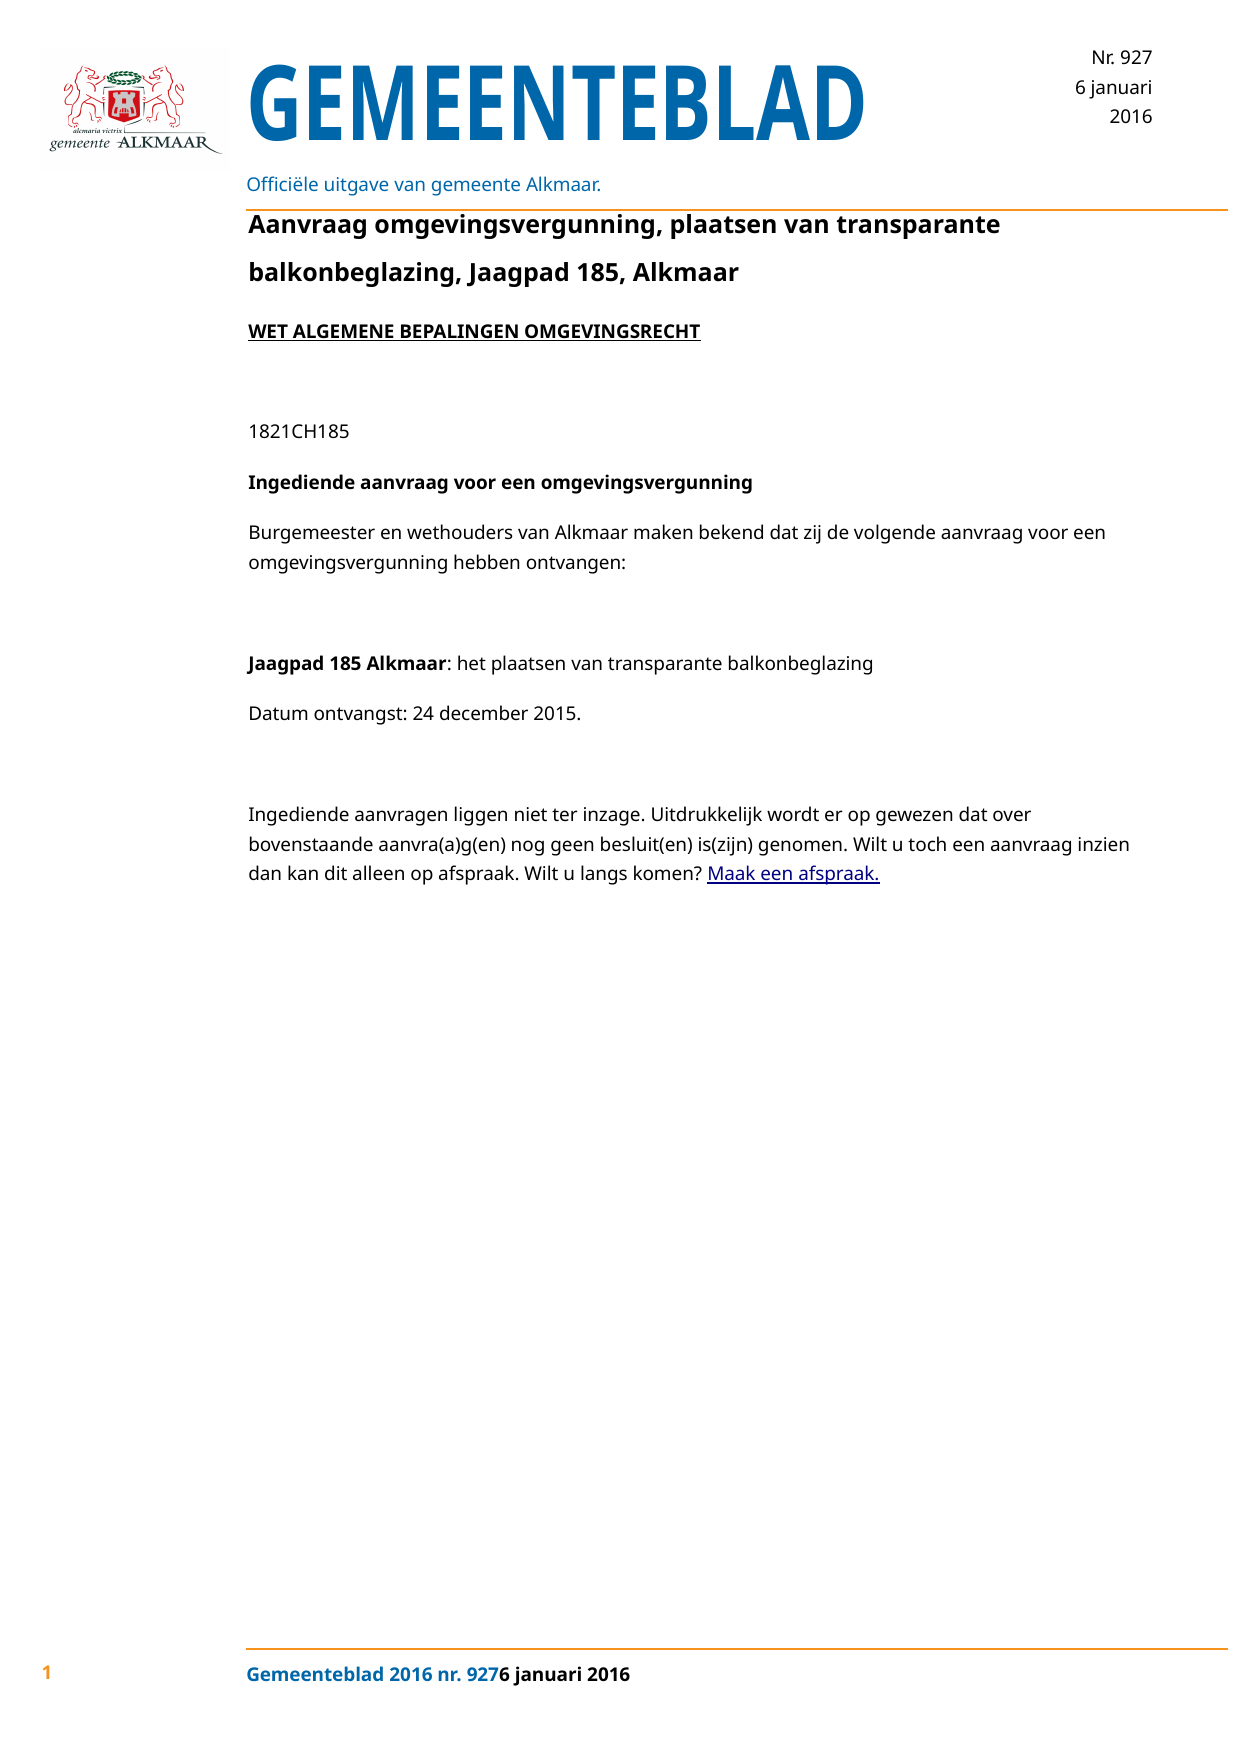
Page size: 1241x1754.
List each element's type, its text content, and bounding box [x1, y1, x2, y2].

text WET ALGEMENE BEPALINGEN OMGEVINGSRECHT [248, 318, 1152, 344]
text Jaagpad 185 Alkmaar: het plaatsen van transparante balkonbeglazing [248, 650, 1152, 676]
text Ingediende aanvragen liggen niet ter inzage. Uitdrukkelijk wordt er op gewezen dat over bovenstaande aanvra(a)g(en) nog geen besluit(en) is(zijn) genomen. Wilt u toch een aanvraag inzien dan kan dit alleen op afspraak. Wilt u langs komen? Maak een afspraak. [248, 801, 1152, 886]
text Aanvraag omgevingsvergunning, plaatsen van transparante balkonbeglazing, Jaagpad 185, Alkmaar [248, 211, 1152, 288]
text 1821CH185 [248, 419, 1152, 444]
picture [41, 47, 231, 172]
text Ingediende aanvraag voor een omgevingsvergunning [248, 469, 1152, 495]
text Datum ontvangst: 24 december 2015. [248, 700, 1152, 726]
text Burgemeester en wethouders van Alkmaar maken bekend dat zij de volgende aanvraag voor een omgevingsvergunning hebben ontvangen: [248, 519, 1152, 575]
